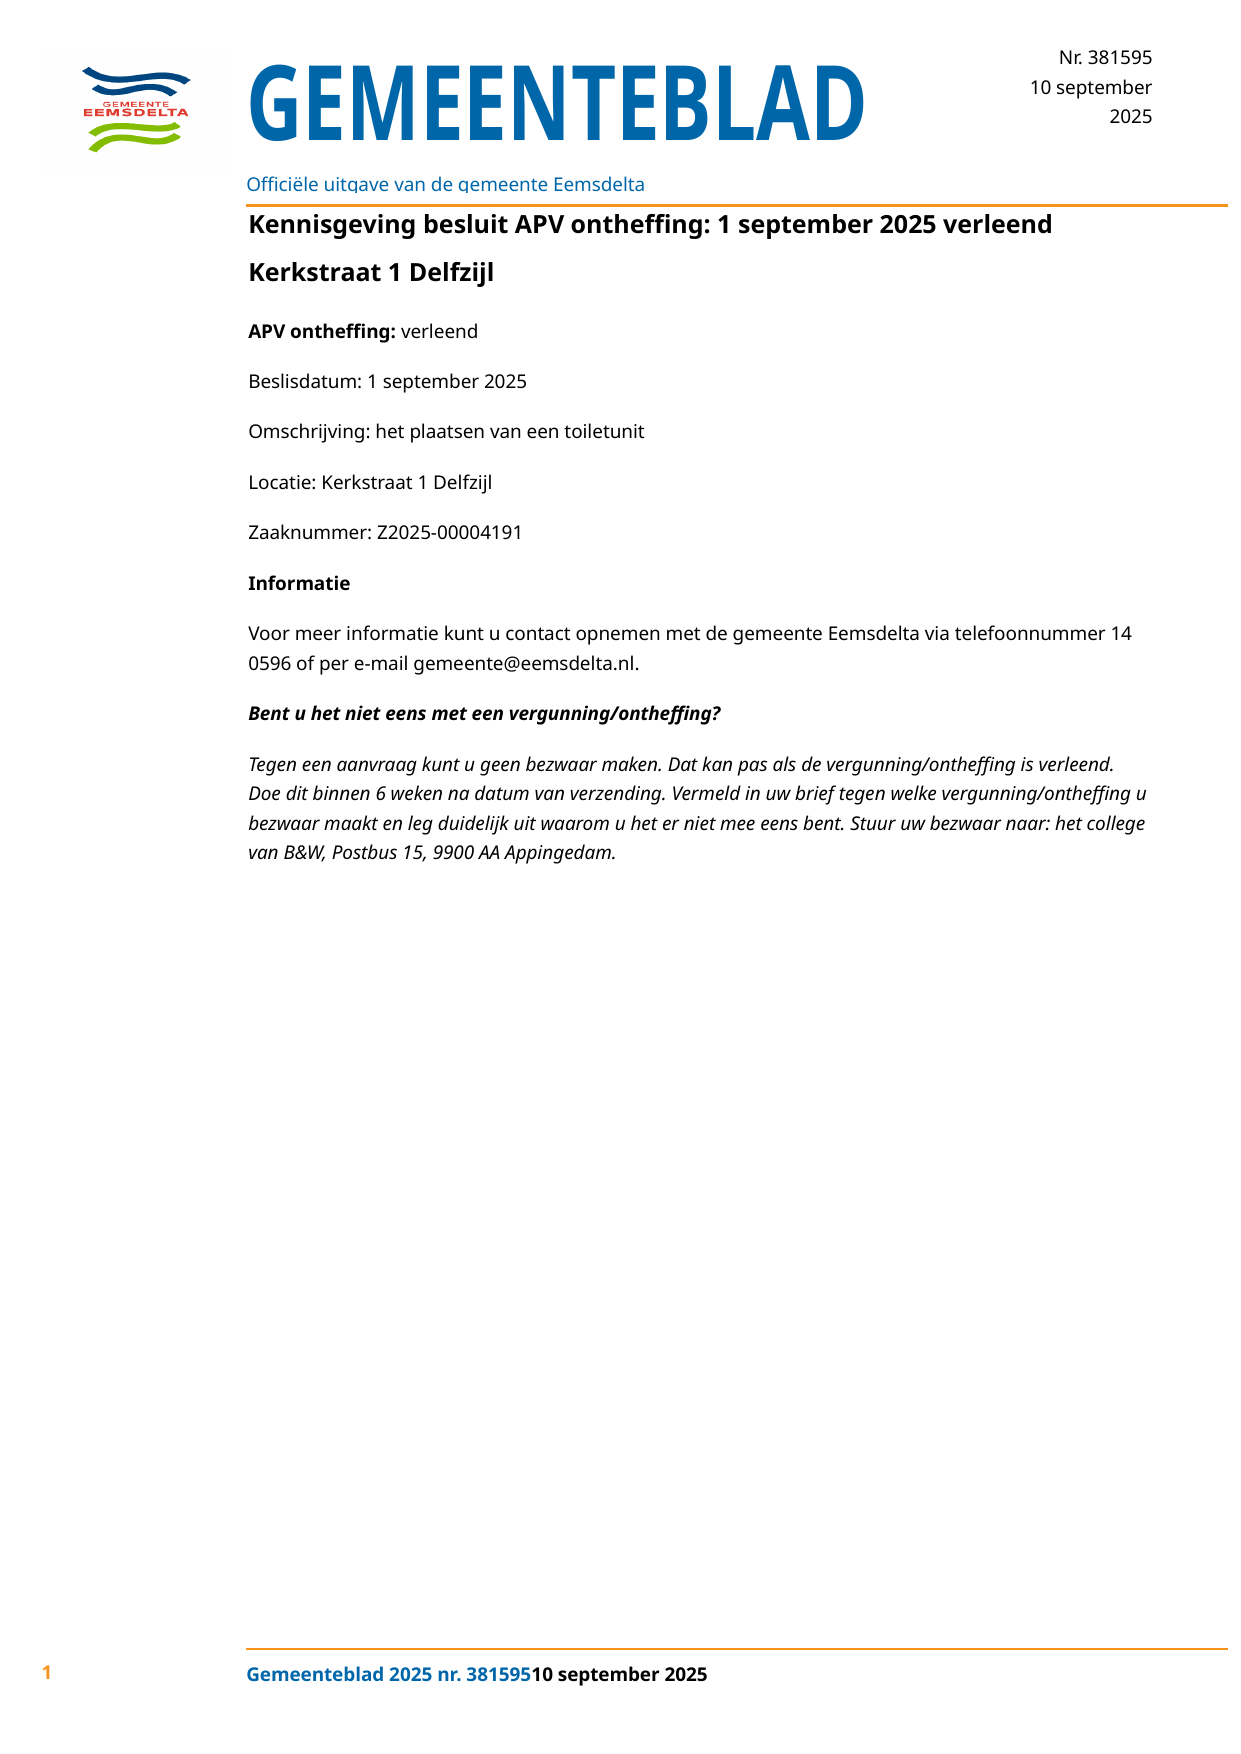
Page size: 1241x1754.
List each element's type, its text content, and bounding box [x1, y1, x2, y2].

text Beslisdatum: 1 september 2025 [248, 368, 1152, 394]
text Kennisgeving besluit APV ontheffing: 1 september 2025 verleend Kerkstraat 1 Delfzijl [248, 207, 1152, 288]
text Bent u het niet eens met een vergunning/ontheffing? [248, 700, 1152, 726]
picture [41, 47, 231, 172]
text APV ontheffing: verleend [248, 318, 1152, 344]
text Omschrijving: het plaatsen van een toiletunit [248, 419, 1152, 444]
text Zaaknummer: Z2025-00004191 [248, 519, 1152, 545]
text Voor meer informatie kunt u contact opnemen met de gemeente Eemsdelta via telefoonnummer 14 0596 of per e-mail gemeente@eemsdelta.nl. [248, 620, 1152, 676]
text Locatie: Kerkstraat 1 Delfzijl [248, 469, 1152, 495]
text Informatie [248, 570, 1152, 596]
text Tegen een aanvraag kunt u geen bezwaar maken. Dat kan pas als de vergunning/ontheffing is verleend. Doe dit binnen 6 weken na datum van verzending. Vermeld in uw brief tegen welke vergunning/ontheffing u bezwaar maakt en leg duidelijk uit waarom u het er niet mee eens bent. Stuur uw bezwaar naar: het college van B&W, Postbus 15, 9900 AA Appingedam. [248, 751, 1152, 865]
